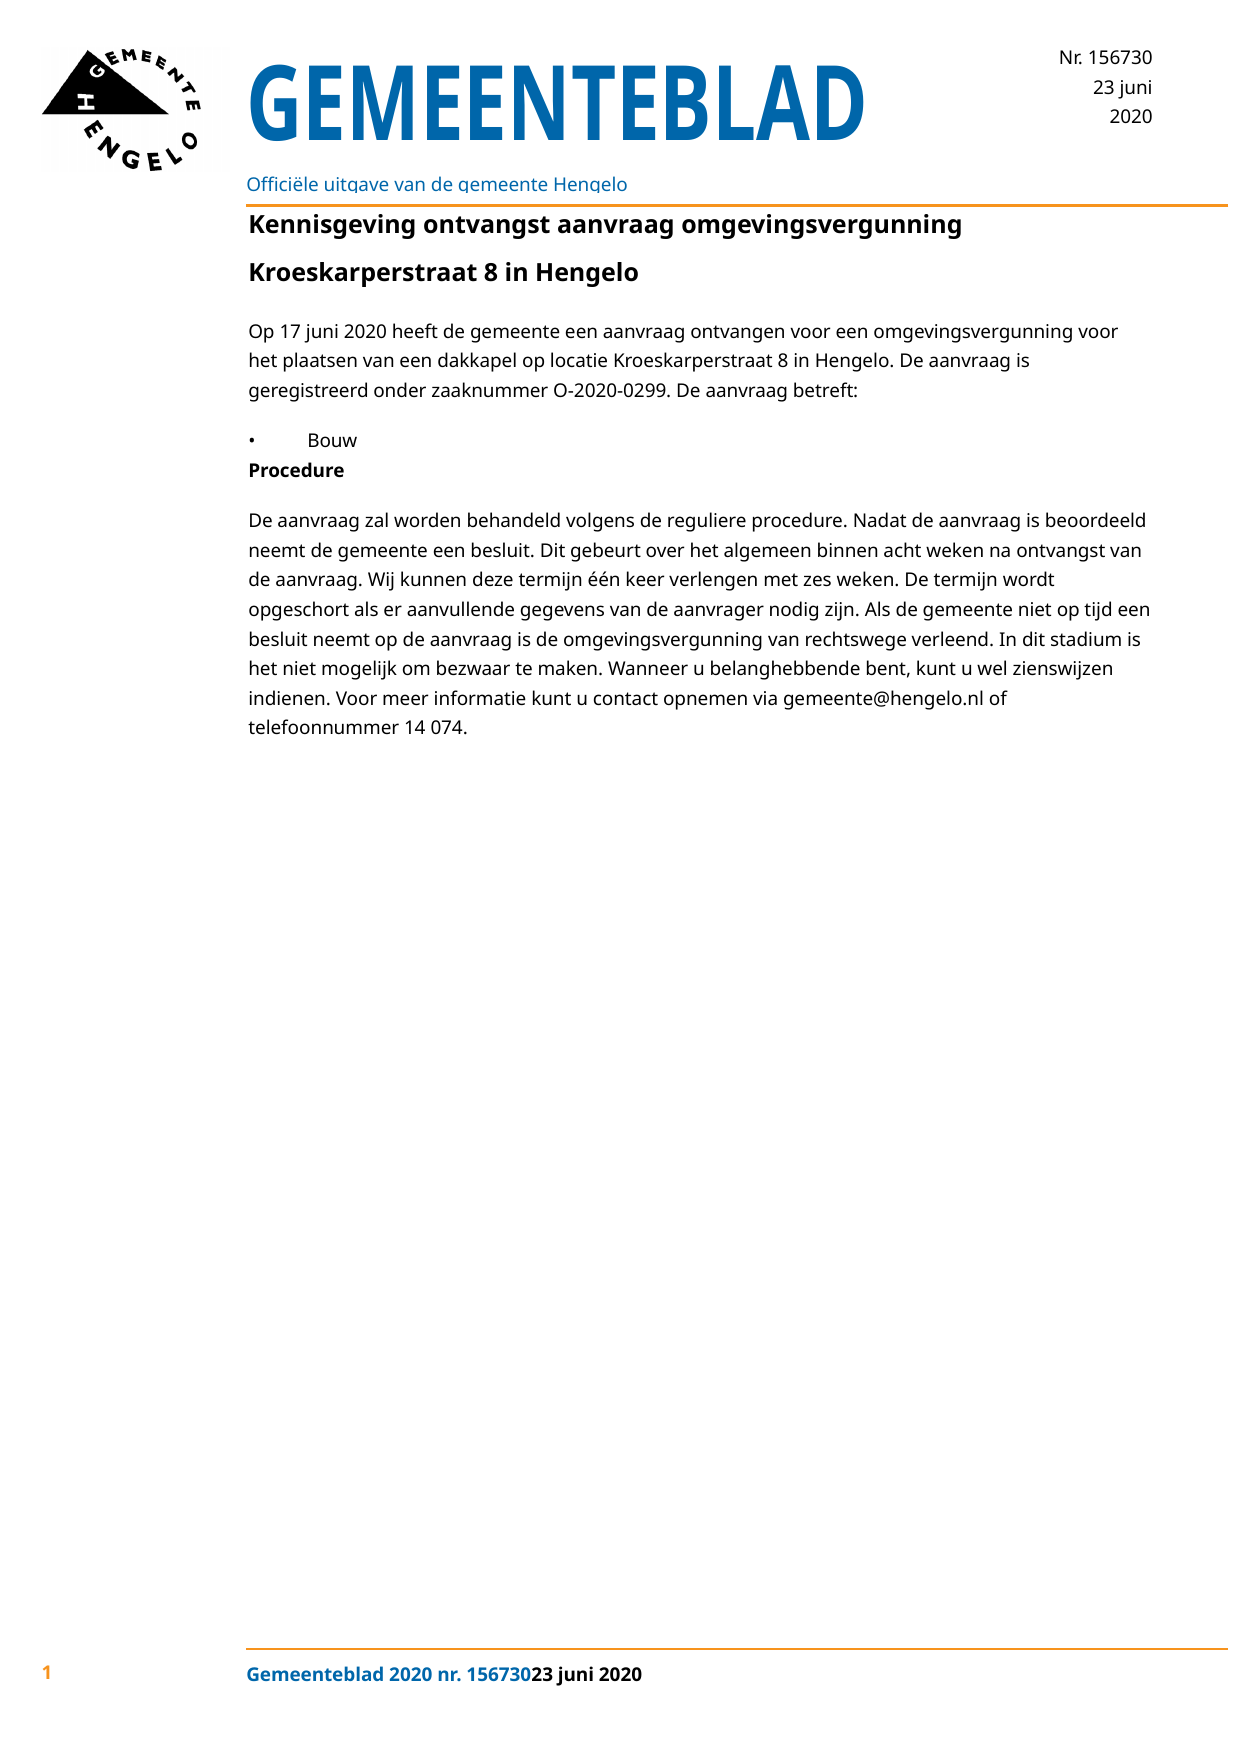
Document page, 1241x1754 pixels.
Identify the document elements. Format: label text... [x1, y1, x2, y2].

text Op 17 juni 2020 heeft de gemeente een aanvraag ontvangen voor een omgevingsvergunning voor het plaatsen van een dakkapel op locatie Kroeskarperstraat 8 in Hengelo. De aanvraag is geregistreerd onder zaaknummer O-2020-0299. De aanvraag betreft: [248, 318, 1152, 403]
text De aanvraag zal worden behandeld volgens de reguliere procedure. Nadat de aanvraag is beoordeeld neemt de gemeente een besluit. Dit gebeurt over het algemeen binnen acht weken na ontvangst van de aanvraag. Wij kunnen deze termijn één keer verlengen met zes weken. De termijn wordt opgeschort als er aanvullende gegevens van de aanvrager nodig zijn. Als de gemeente niet op tijd een besluit neemt op de aanvraag is de omgevingsvergunning van rechtswege verleend. In dit stadium is het niet mogelijk om bezwaar te maken. Wanneer u belanghebbende bent, kunt u wel zienswijzen indienen. Voor meer informatie kunt u contact opnemen via gemeente@hengelo.nl of telefoonnummer 14 074. [248, 507, 1152, 740]
text Kennisgeving ontvangst aanvraag omgevingsvergunning Kroeskarperstraat 8 in Hengelo [248, 207, 1152, 288]
list Bouw [248, 427, 1152, 453]
text Procedure [248, 457, 1152, 483]
picture [41, 47, 231, 172]
